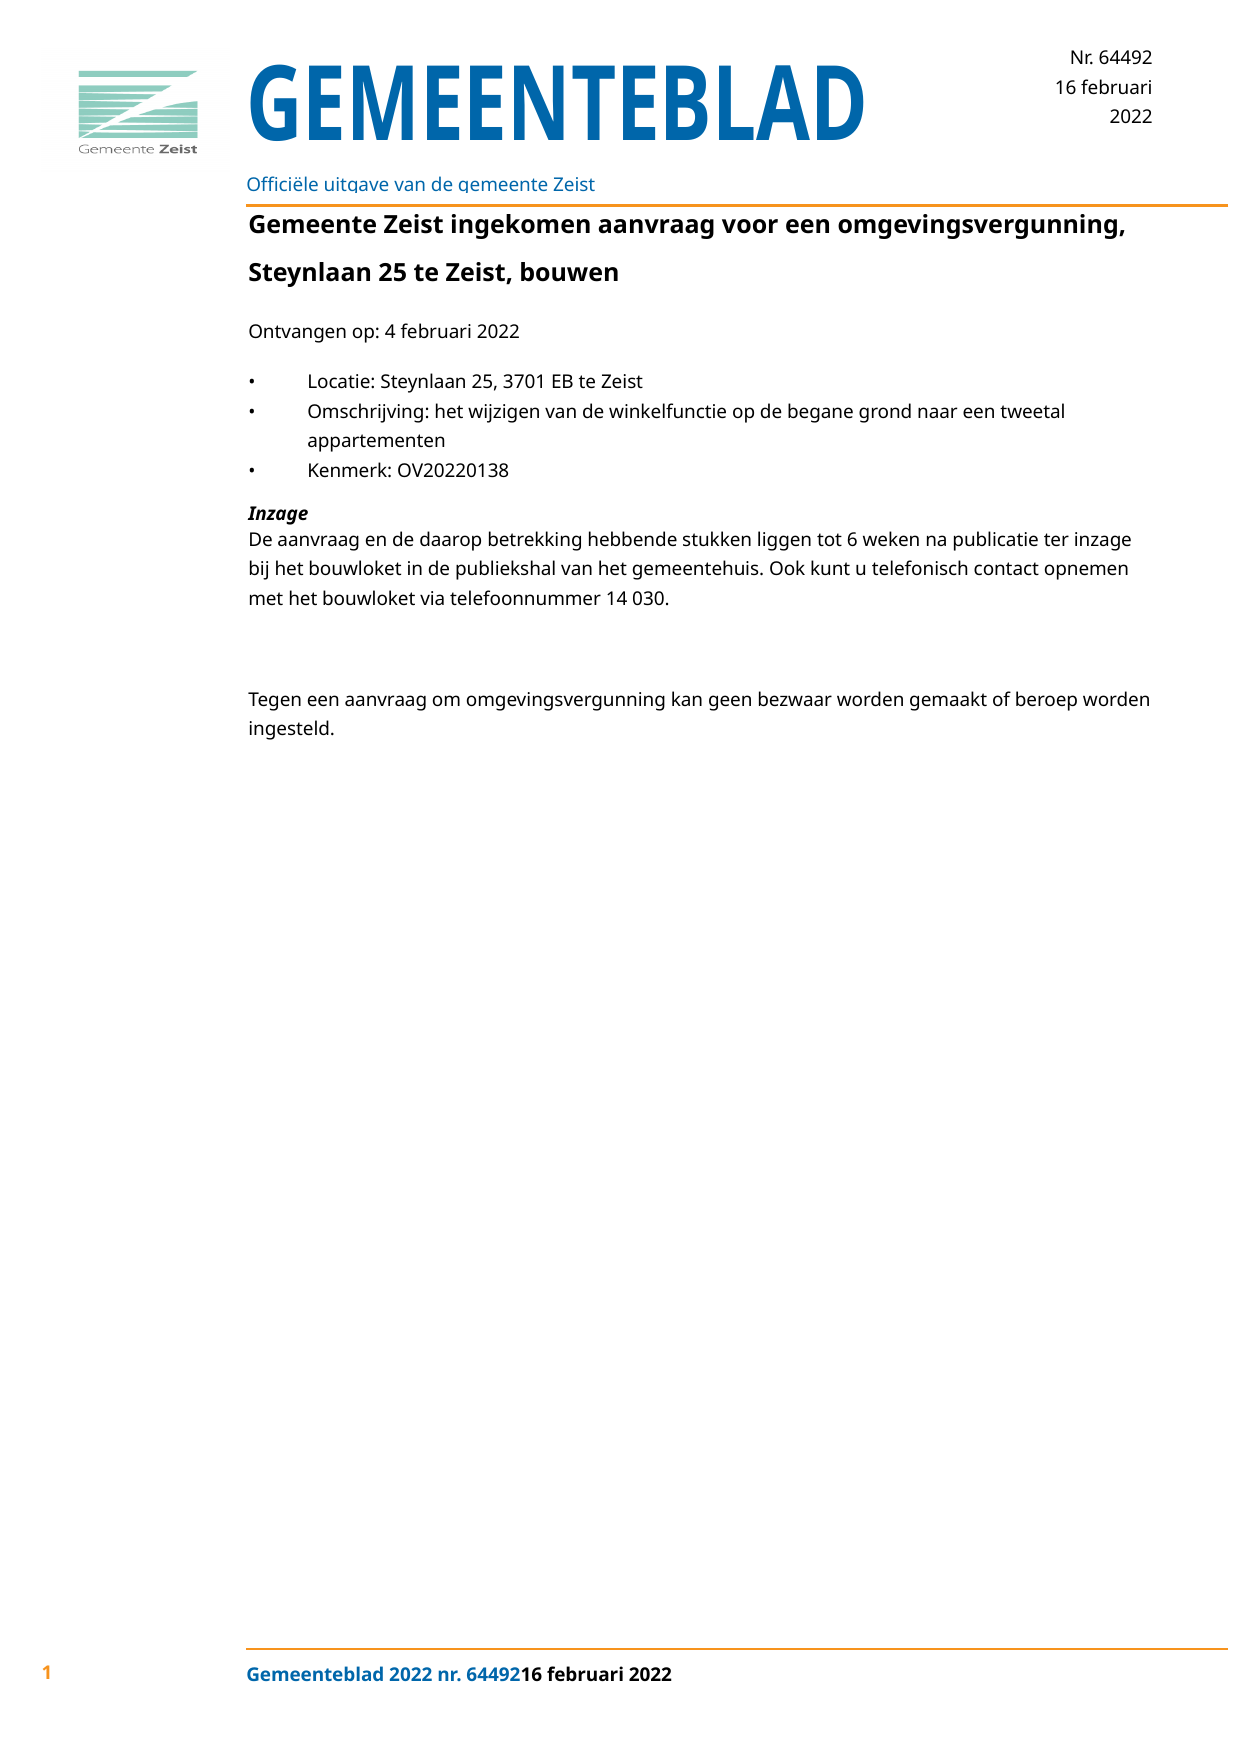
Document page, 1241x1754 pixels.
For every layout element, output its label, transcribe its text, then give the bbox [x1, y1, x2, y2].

picture [41, 47, 231, 172]
text De aanvraag en de daarop betrekking hebbende stukken liggen tot 6 weken na publicatie ter inzage bij het bouwloket in de publiekshal van het gemeentehuis. Ook kunt u telefonisch contact opnemen met het bouwloket via telefoonnummer 14 030. [248, 526, 1152, 611]
list Omschrijving: het wijzigen van de winkelfunctie op de begane grond naar een tweetal appartementen [248, 398, 1152, 453]
list Kenmerk: OV20220138 [248, 457, 1152, 483]
text Tegen een aanvraag om omgevingsvergunning kan geen bezwaar worden gemaakt of beroep worden ingesteld. [248, 686, 1152, 741]
text Ontvangen op: 4 februari 2022 [248, 318, 1152, 344]
text Gemeente Zeist ingekomen aanvraag voor een omgevingsvergunning, Steynlaan 25 te Zeist, bouwen [248, 207, 1152, 288]
text Inzage [248, 500, 1152, 526]
list Locatie: Steynlaan 25, 3701 EB te Zeist [248, 368, 1152, 394]
